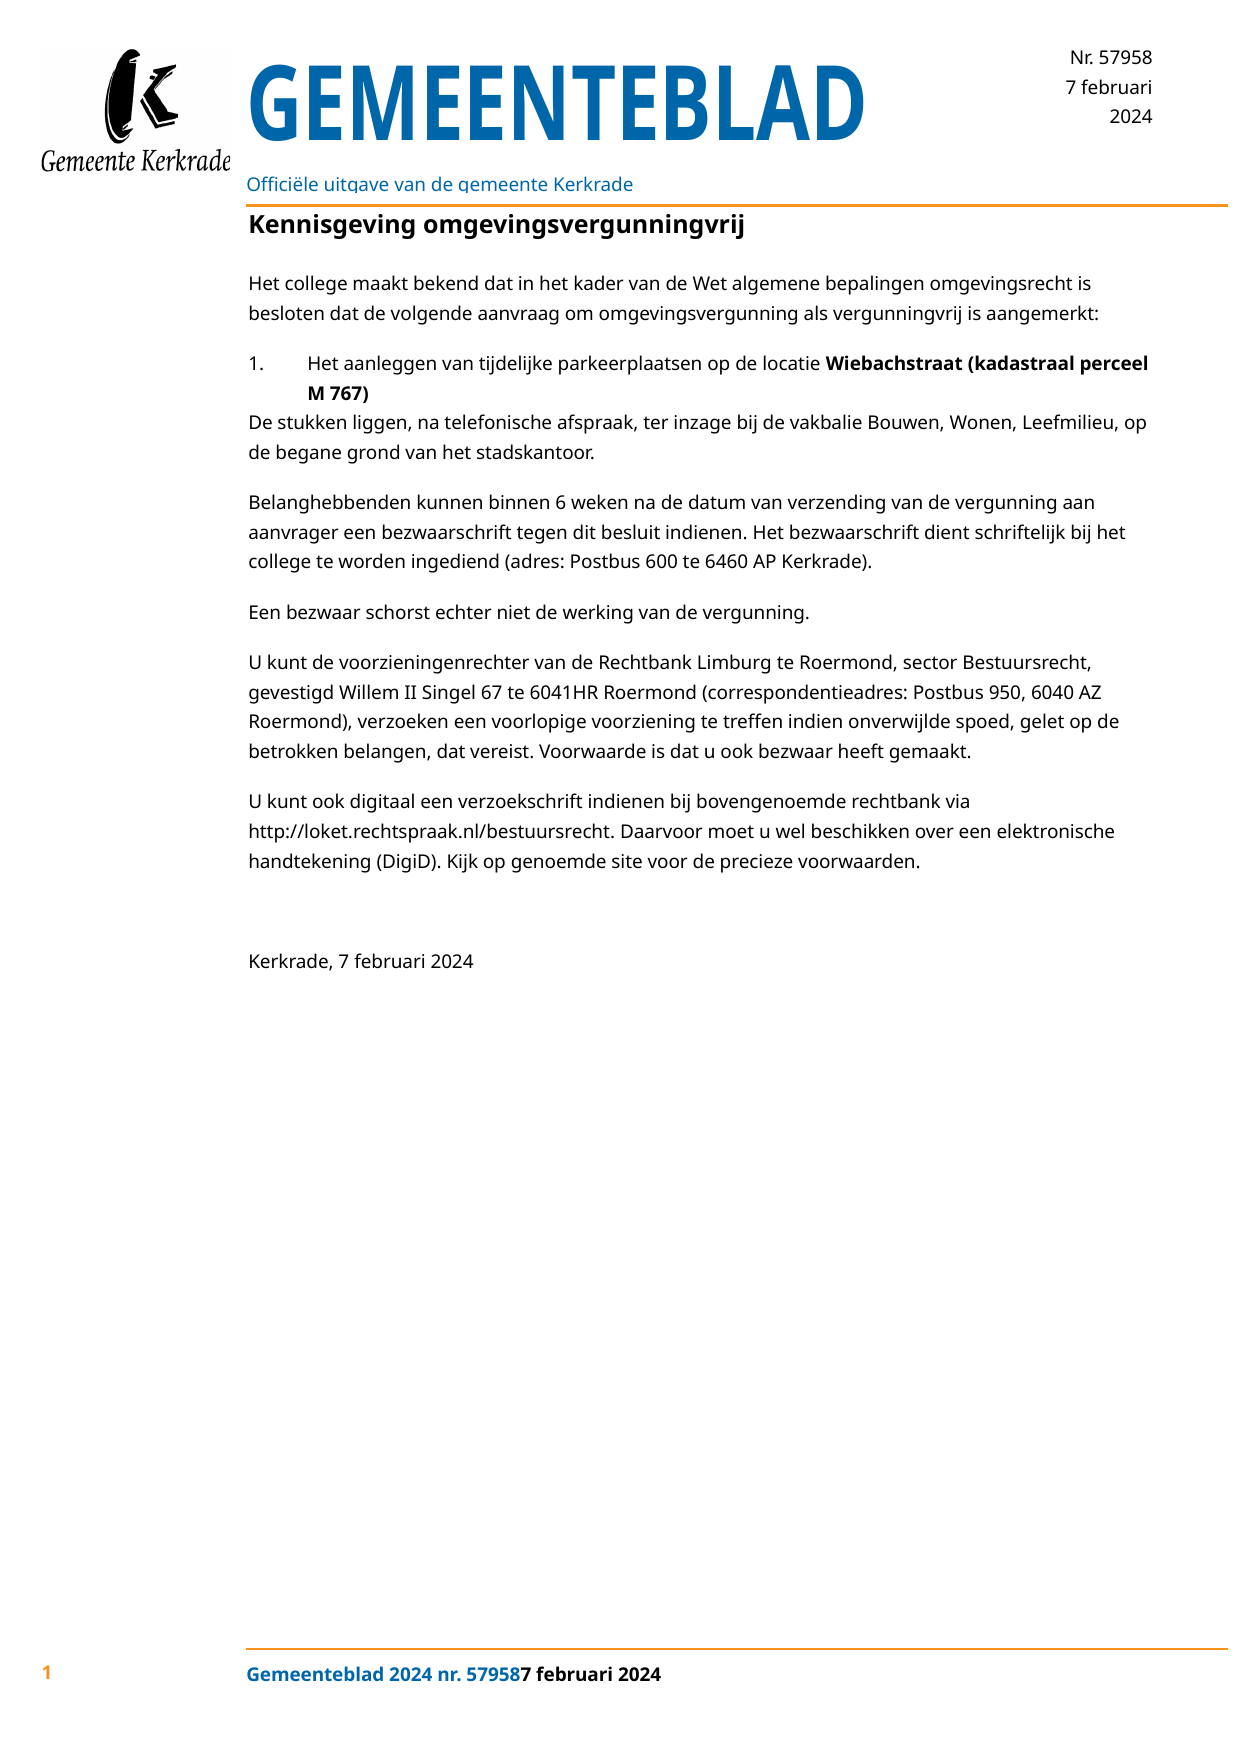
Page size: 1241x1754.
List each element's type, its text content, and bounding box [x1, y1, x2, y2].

text U kunt de voorzieningenrechter van de Rechtbank Limburg te Roermond, sector Bestuursrecht, gevestigd Willem II Singel 67 te 6041HR Roermond (correspondentieadres: Postbus 950, 6040 AZ Roermond), verzoeken een voorlopige voorziening te treffen indien onverwijlde spoed, gelet op de betrokken belangen, dat vereist. Voorwaarde is dat u ook bezwaar heeft gemaakt. [248, 649, 1152, 764]
text Kennisgeving omgevingsvergunningvrij [248, 207, 1152, 241]
picture [41, 47, 231, 172]
text Belanghebbenden kunnen binnen 6 weken na de datum van verzending van de vergunning aan aanvrager een bezwaarschrift tegen dit besluit indienen. Het bezwaarschrift dient schriftelijk bij het college te worden ingediend (adres: Postbus 600 te 6460 AP Kerkrade). [248, 489, 1152, 574]
text Een bezwaar schorst echter niet de werking van de vergunning. [248, 599, 1152, 625]
list Het aanleggen van tijdelijke parkeerplaatsen op de locatie Wiebachstraat (kadastraal perceel M 767) [248, 350, 1152, 406]
text Kerkrade, 7 februari 2024 [248, 949, 1152, 974]
text Het college maakt bekend dat in het kader van de Wet algemene bepalingen omgevingsrecht is besloten dat de volgende aanvraag om omgevingsvergunning als vergunningvrij is aangemerkt: [248, 270, 1152, 326]
text U kunt ook digitaal een verzoekschrift indienen bij bovengenoemde rechtbank via http://loket.rechtspraak.nl/bestuursrecht. Daarvoor moet u wel beschikken over een elektronische handtekening (DigiD). Kijk op genoemde site voor de precieze voorwaarden. [248, 789, 1152, 873]
text De stukken liggen, na telefonische afspraak, ter inzage bij de vakbalie Bouwen, Wonen, Leefmilieu, op de begane grond van het stadskantoor. [248, 409, 1152, 465]
